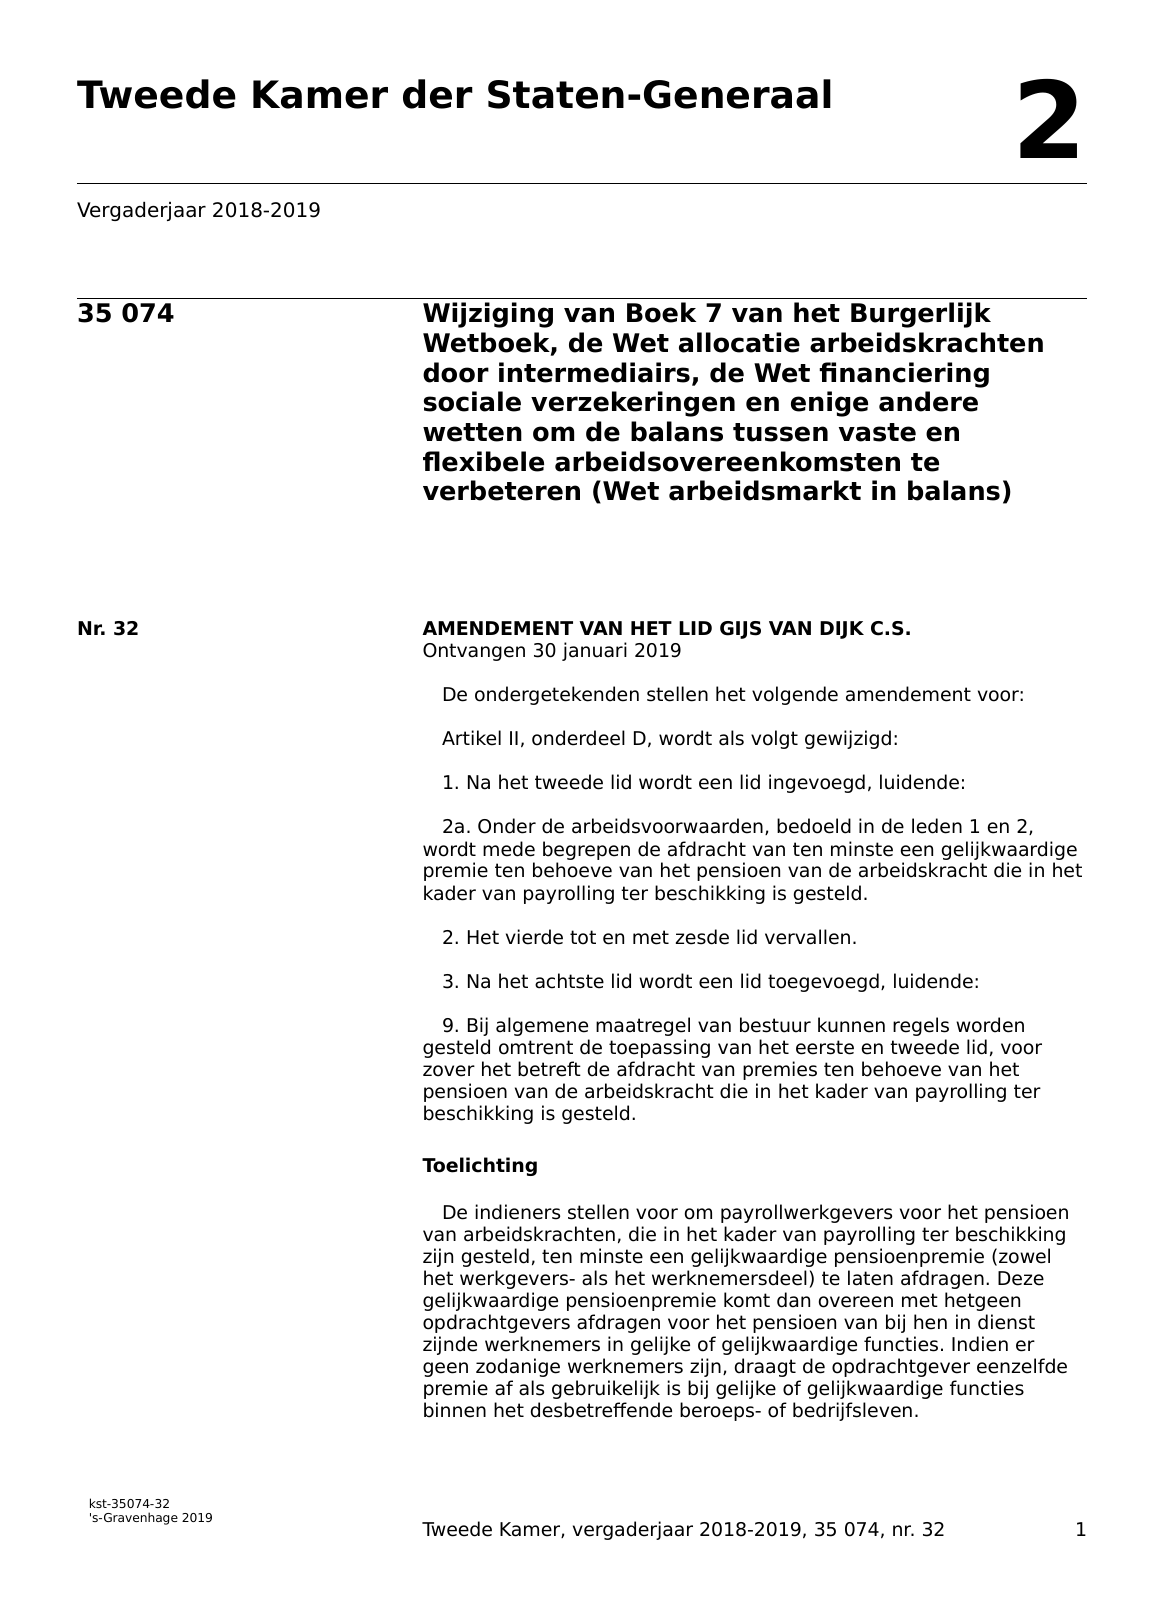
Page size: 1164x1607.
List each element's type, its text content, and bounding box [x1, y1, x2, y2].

text Ontvangen 30 januari 2019 [422, 640, 1087, 662]
text 9. Bij algemene maatregel van bestuur kunnen regels worden gesteld omtrent de toepassing van het eerste en tweede lid, voor zover het betreft de afdracht van premies ten behoeve van het pensioen van de arbeidskracht die in het kader van payrolling ter beschikking is gesteld. [422, 1015, 1087, 1125]
subtitle 35 074 Wijziging van Boek 7 van het Burgerlijk Wetboek, de Wet allocatie arbeidskrachten door intermediairs, de Wet financiering sociale verzekeringen en enige andere wetten om de balans tussen vaste en flexibele arbeidsovereenkomsten te verbeteren (Wet arbeidsmarkt in balans) [77, 299, 1087, 507]
text 2. Het vierde tot en met zesde lid vervallen. [422, 927, 1087, 948]
subtitle Toelichting [422, 1155, 1087, 1177]
table_header Tweede Kamer der Staten-Generaal [77, 59, 886, 183]
table_header 2 [886, 59, 1087, 183]
text De indieners stellen voor om payrollwerkgevers voor het pensioen van arbeidskrachten, die in het kader van payrolling ter beschikking zijn gesteld, ten minste een gelijkwaardige pensioenpremie (zowel het werkgevers- als het werknemersdeel) te laten afdragen. Deze gelijkwaardige pensioenpremie komt dan overeen met hetgeen opdrachtgevers afdragen voor het pensioen van bij hen in dienst zijnde werknemers in gelijke of gelijkwaardige functies. Indien er geen zodanige werknemers zijn, draagt de opdrachtgever eenzelfde premie af als gebruikelijk is bij gelijke of gelijkwaardige functies binnen het desbetreffende beroeps- of bedrijfsleven. [422, 1202, 1087, 1422]
text 2a. Onder de arbeidsvoorwaarden, bedoeld in de leden 1 en 2, wordt mede begrepen de afdracht van ten minste een gelijkwaardige premie ten behoeve van het pensioen van de arbeidskracht die in het kader van payrolling ter beschikking is gesteld. [422, 816, 1087, 904]
table_cell Vergaderjaar 2018-2019 [77, 184, 1087, 298]
subtitle Nr. 32 AMENDEMENT VAN HET LID GIJS VAN DIJK C.S. [77, 618, 1087, 640]
text kst-35074-32 [88, 1497, 323, 1511]
text De ondergetekenden stellen het volgende amendement voor: [422, 684, 1087, 706]
text 3. Na het achtste lid wordt een lid toegevoegd, luidende: [422, 971, 1087, 993]
text 1. Na het tweede lid wordt een lid ingevoegd, luidende: [422, 772, 1087, 794]
text Artikel II, onderdeel D, wordt als volgt gewijzigd: [422, 728, 1087, 750]
text 's-Gravenhage 2019 [88, 1511, 323, 1525]
